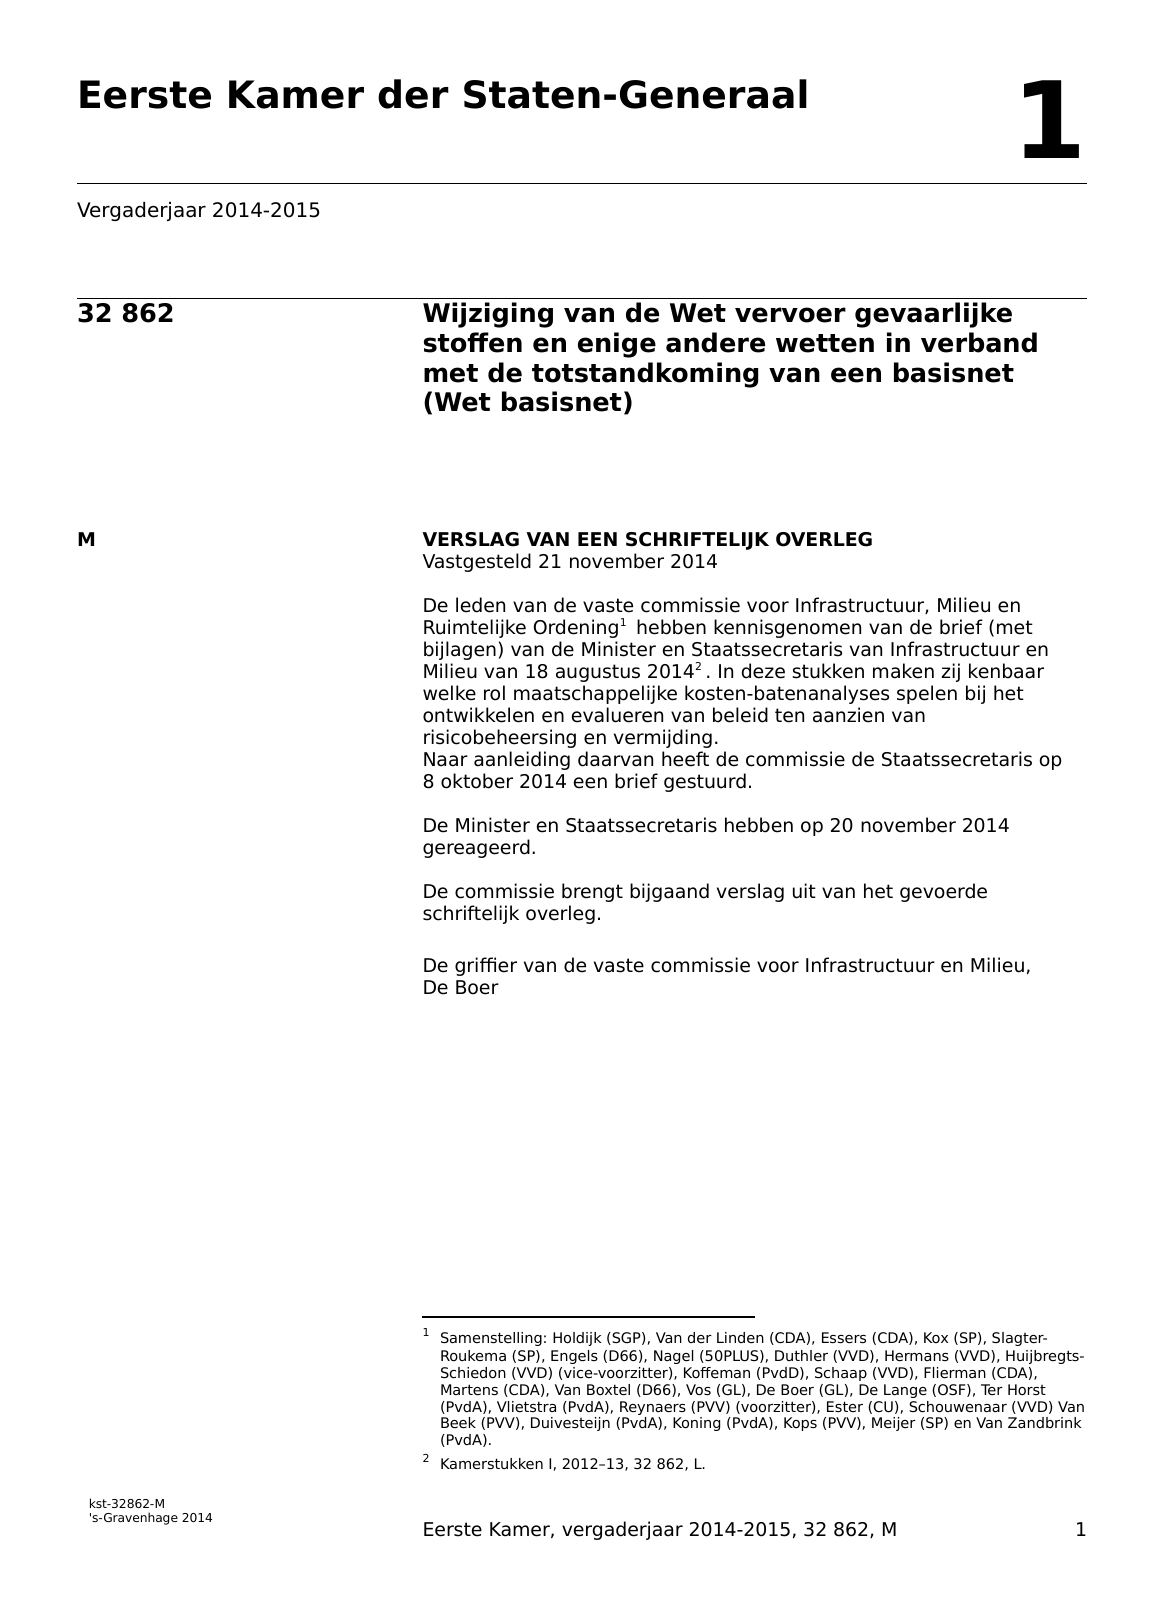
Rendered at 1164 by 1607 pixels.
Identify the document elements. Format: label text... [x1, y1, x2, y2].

text De Minister en Staatssecretaris hebben op 20 november 2014 gereageerd. [422, 815, 1087, 859]
subtitle M VERSLAG VAN EEN SCHRIFTELIJK OVERLEG [77, 529, 1087, 551]
table_cell Vergaderjaar 2014-2015 [77, 184, 1087, 298]
table_header 1 [886, 59, 1087, 183]
text Naar aanleiding daarvan heeft de commissie de Staatssecretaris op 8 oktober 2014 een brief gestuurd. [422, 749, 1087, 793]
text De griffier van de vaste commissie voor Infrastructuur en Milieu, De Boer [422, 955, 1087, 999]
subtitle 32 862 Wijziging van de Wet vervoer gevaarlijke stoffen en enige andere wetten in verband met de totstandkoming van een basisnet (Wet basisnet) [77, 299, 1087, 418]
text De commissie brengt bijgaand verslag uit van het gevoerde schriftelijk overleg. [422, 881, 1087, 925]
text De leden van de vaste commissie voor Infrastructuur, Milieu en Ruimtelijke Ordening hebben kennisgenomen van de brief (met bijlagen) van de Minister en Staatssecretaris van Infrastructuur en Milieu van 18 augustus 2014. In deze stukken maken zij kenbaar welke rol maatschappelijke kosten-batenanalyses spelen bij het ontwikkelen en evalueren van beleid ten aanzien van risicobeheersing en vermijding. [422, 595, 1087, 749]
text Kamerstukken I, 2012–13, 32 862, L. [422, 1452, 1087, 1474]
text Samenstelling: Holdijk (SGP), Van der Linden (CDA), Essers (CDA), Kox (SP), Slagter-Roukema (SP), Engels (D66), Nagel (50PLUS), Duthler (VVD), Hermans (VVD), Huijbregts-Schiedon (VVD) (vice-voorzitter), Koffeman (PvdD), Schaap (VVD), Flierman (CDA), Martens (CDA), Van Boxtel (D66), Vos (GL), De Boer (GL), De Lange (OSF), Ter Horst (PvdA), Vlietstra (PvdA), Reynaers (PVV) (voorzitter), Ester (CU), Schouwenaar (VVD) Van Beek (PVV), Duivesteijn (PvdA), Koning (PvdA), Kops (PVV), Meijer (SP) en Van Zandbrink (PvdA). [422, 1326, 1087, 1449]
text Vastgesteld 21 november 2014 [422, 551, 1087, 573]
table_header Eerste Kamer der Staten-Generaal [77, 59, 886, 183]
text 's-Gravenhage 2014 [88, 1511, 323, 1525]
text kst-32862-M [88, 1497, 323, 1511]
